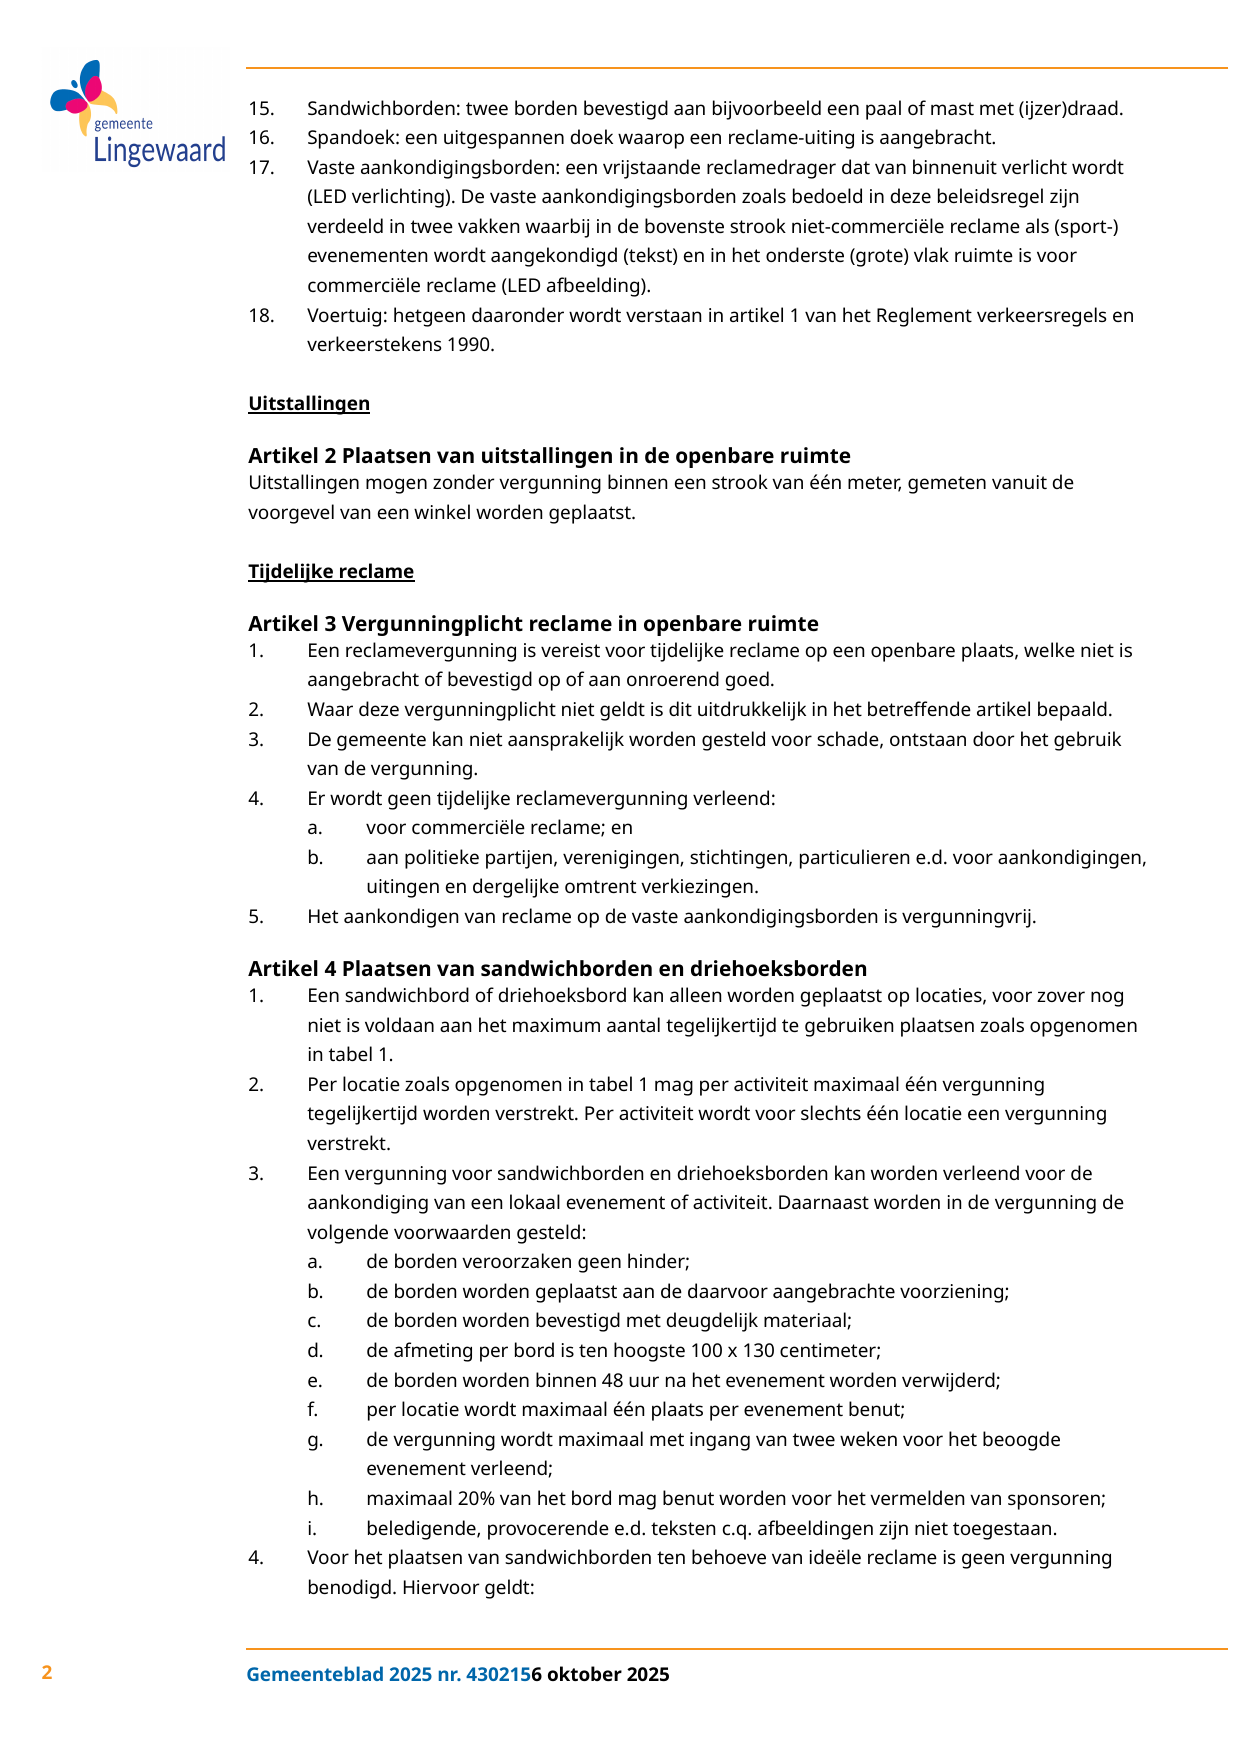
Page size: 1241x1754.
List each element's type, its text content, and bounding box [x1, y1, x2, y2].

text Artikel 4 Plaatsen van sandwichborden en driehoeksborden [248, 954, 1152, 982]
list voor commerciële reclame; en [307, 814, 1152, 840]
list Het aankondigen van reclame op de vaste aankondigingsborden is vergunningvrij. [248, 903, 1152, 929]
list maximaal 20% van het bord mag benut worden voor het vermelden van sponsoren; [307, 1485, 1152, 1511]
list Spandoek: een uitgespannen doek waarop een reclame-uiting is aangebracht. [248, 124, 1152, 150]
list aan politieke partijen, verenigingen, stichtingen, particulieren e.d. voor aankondigingen, uitingen en dergelijke omtrent verkiezingen. [307, 844, 1152, 899]
list Voertuig: hetgeen daaronder wordt verstaan in artikel 1 van het Reglement verkeersregels en verkeerstekens 1990. [248, 302, 1152, 357]
list Een sandwichbord of driehoeksbord kan alleen worden geplaatst op locaties, voor zover nog niet is voldaan aan het maximum aantal tegelijkertijd te gebruiken plaatsen zoals opgenomen in tabel 1. [248, 982, 1152, 1067]
text Artikel 2 Plaatsen van uitstallingen in de openbare ruimte [248, 441, 1152, 469]
picture [41, 47, 231, 172]
list Een reclamevergunning is vereist voor tijdelijke reclame op een openbare plaats, welke niet is aangebracht of bevestigd op of aan onroerend goed. [248, 637, 1152, 692]
list Sandwichborden: twee borden bevestigd aan bijvoorbeeld een paal of mast met (ijzer)draad. [248, 95, 1152, 121]
list Vaste aankondigingsborden: een vrijstaande reclamedrager dat van binnenuit verlicht wordt (LED verlichting). De vaste aankondigingsborden zoals bedoeld in deze beleidsregel zijn verdeeld in twee vakken waarbij in de bovenste strook niet-commerciële reclame als (sport-) evenementen wordt aangekondigd (tekst) en in het onderste (grote) vlak ruimte is voor commerciële reclame (LED afbeelding). [248, 154, 1152, 298]
text Artikel 3 Vergunningplicht reclame in openbare ruimte [248, 609, 1152, 637]
list de afmeting per bord is ten hoogste 100 x 130 centimeter; [307, 1337, 1152, 1363]
text Uitstallingen mogen zonder vergunning binnen een strook van één meter, gemeten vanuit de voorgevel van een winkel worden geplaatst. [248, 469, 1152, 525]
list per locatie wordt maximaal één plaats per evenement benut; [307, 1396, 1152, 1422]
list de borden veroorzaken geen hinder; [307, 1248, 1152, 1274]
list de borden worden binnen 48 uur na het evenement worden verwijderd; [307, 1367, 1152, 1392]
text Uitstallingen [248, 391, 1152, 416]
list Per locatie zoals opgenomen in tabel 1 mag per activiteit maximaal één vergunning tegelijkertijd worden verstrekt. Per activiteit wordt voor slechts één locatie een vergunning verstrekt. [248, 1071, 1152, 1156]
list Een vergunning voor sandwichborden en driehoeksborden kan worden verleend voor de aankondiging van een lokaal evenement of activiteit. Daarnaast worden in de vergunning de volgende voorwaarden gesteld: [248, 1160, 1152, 1244]
list Voor het plaatsen van sandwichborden ten behoeve van ideële reclame is geen vergunning benodigd. Hiervoor geldt: [248, 1544, 1152, 1599]
list de vergunning wordt maximaal met ingang van twee weken voor het beoogde evenement verleend; [307, 1426, 1152, 1481]
list Er wordt geen tijdelijke reclamevergunning verleend: [248, 785, 1152, 811]
list de borden worden geplaatst aan de daarvoor aangebrachte voorziening; [307, 1278, 1152, 1304]
list De gemeente kan niet aansprakelijk worden gesteld voor schade, ontstaan door het gebruik van de vergunning. [248, 726, 1152, 781]
list Waar deze vergunningplicht niet geldt is dit uitdrukkelijk in het betreffende artikel bepaald. [248, 696, 1152, 722]
text Tijdelijke reclame [248, 558, 1152, 584]
list beledigende, provocerende e.d. teksten c.q. afbeeldingen zijn niet toegestaan. [307, 1515, 1152, 1540]
list de borden worden bevestigd met deugdelijk materiaal; [307, 1308, 1152, 1333]
